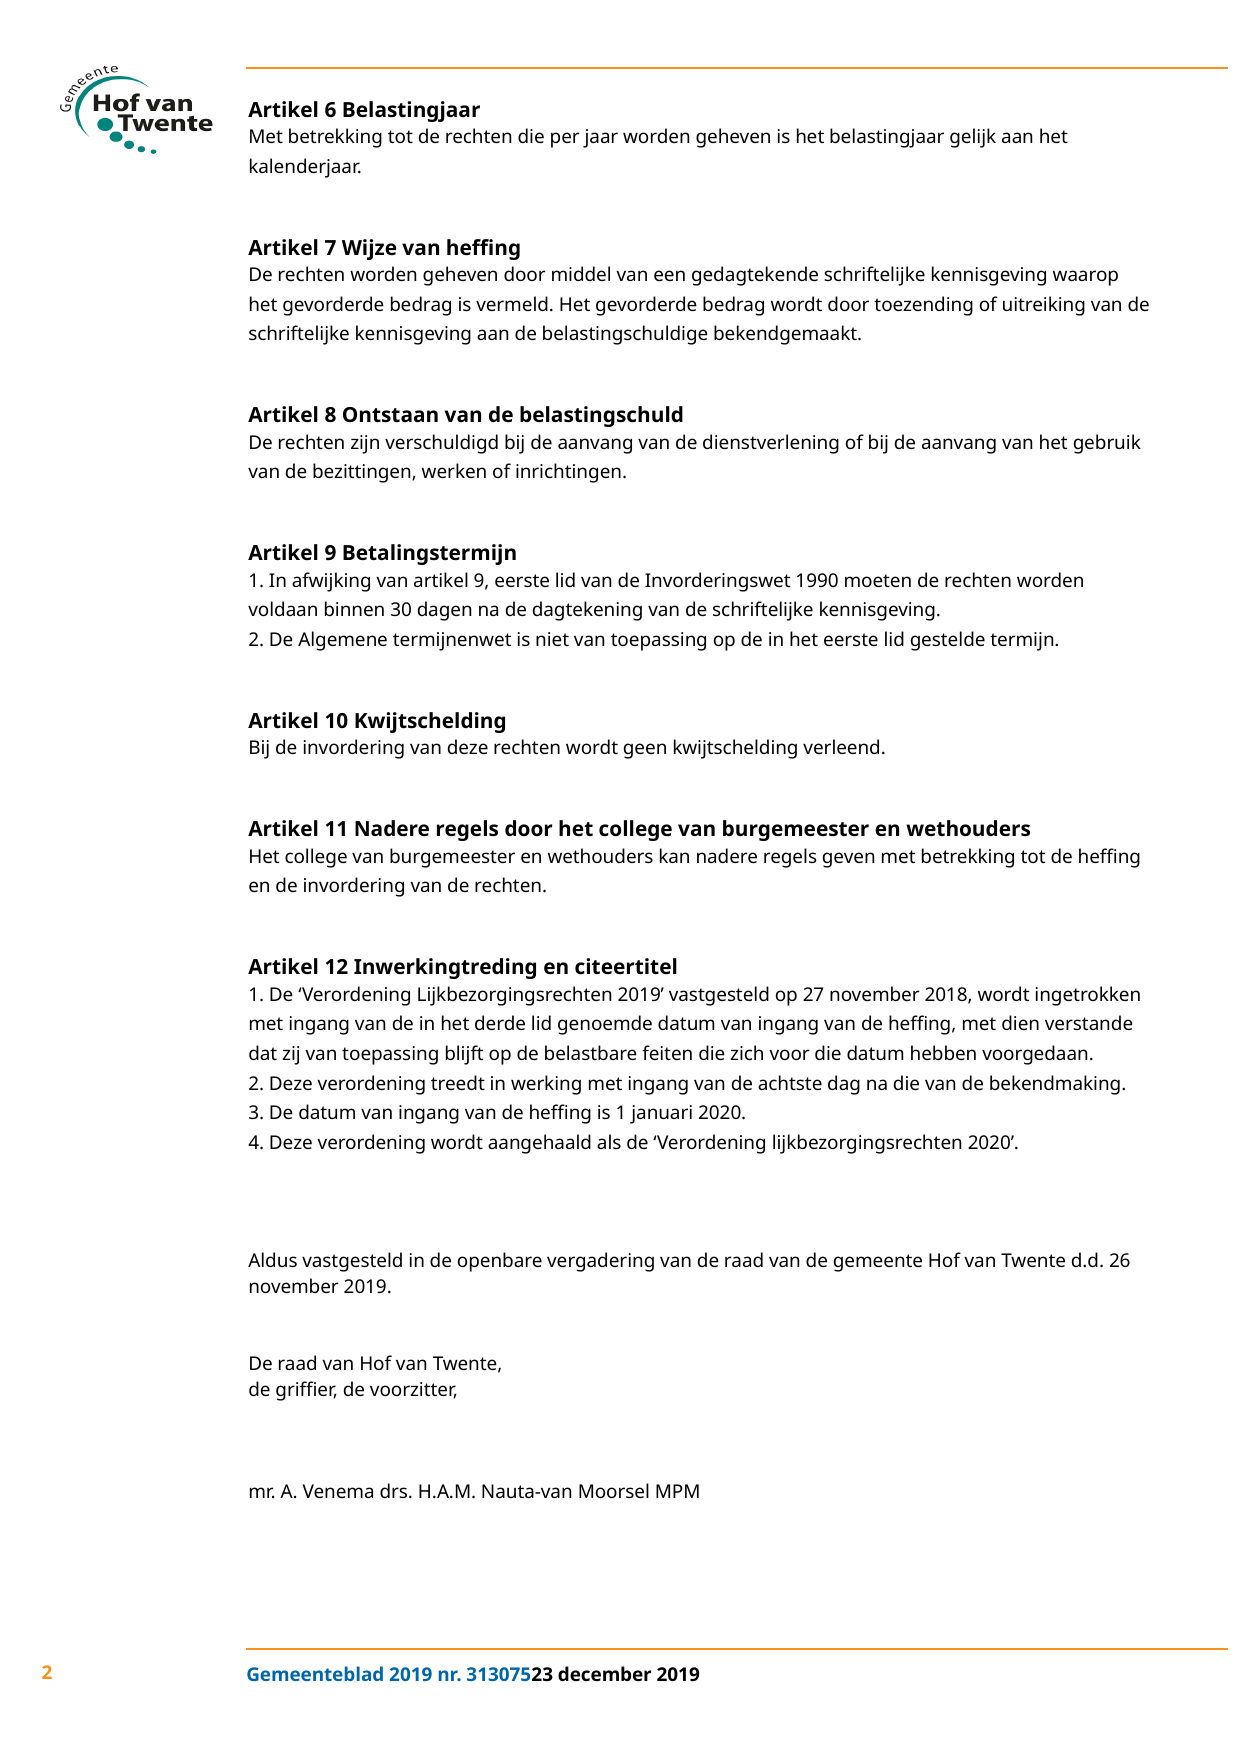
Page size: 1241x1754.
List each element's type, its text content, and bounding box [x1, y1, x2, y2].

text Aldus vastgesteld in de openbare vergadering van de raad van de gemeente Hof van Twente d.d. 26 november 2019. [248, 1247, 1152, 1299]
text Artikel 11 Nadere regels door het college van burgemeester en wethouders [248, 814, 1152, 843]
text De rechten worden geheven door middel van een gedagtekende schriftelijke kennisgeving waarop het gevorderde bedrag is vermeld. Het gevorderde bedrag wordt door toezending of uitreiking van de schriftelijke kennisgeving aan de belastingschuldige bekendgemaakt. [248, 261, 1152, 346]
text Bij de invordering van deze rechten wordt geen kwijtschelding verleend. [248, 734, 1152, 760]
text De raad van Hof van Twente, [248, 1350, 1152, 1376]
text 1. De ‘Verordening Lijkbezorgingsrechten 2019’ vastgesteld op 27 november 2018, wordt ingetrokken met ingang van de in het derde lid genoemde datum van ingang van de heffing, met dien verstande dat zij van toepassing blijft op de belastbare feiten die zich voor die datum hebben voorgedaan. [248, 981, 1152, 1066]
text Met betrekking tot de rechten die per jaar worden geheven is het belastingjaar gelijk aan het kalenderjaar. [248, 123, 1152, 178]
text de griffier, de voorzitter, [248, 1376, 1152, 1402]
text Artikel 8 Ontstaan van de belastingschuld [248, 400, 1152, 429]
picture [41, 47, 231, 172]
text De rechten zijn verschuldigd bij de aanvang van de dienstverlening of bij de aanvang van het gebruik van de bezittingen, werken of inrichtingen. [248, 429, 1152, 484]
text Artikel 6 Belastingjaar [248, 95, 1152, 123]
text 3. De datum van ingang van de heffing is 1 januari 2020. [248, 1099, 1152, 1125]
text 4. Deze verordening wordt aangehaald als de ‘Verordening lijkbezorgingsrechten 2020’. [248, 1129, 1152, 1154]
text Artikel 12 Inwerkingtreding en citeertitel [248, 952, 1152, 981]
text 2. Deze verordening treedt in werking met ingang van de achtste dag na die van de bekendmaking. [248, 1070, 1152, 1095]
text 1. In afwijking van artikel 9, eerste lid van de Invorderingswet 1990 moeten de rechten worden voldaan binnen 30 dagen na de dagtekening van de schriftelijke kennisgeving. [248, 567, 1152, 622]
text Het college van burgemeester en wethouders kan nadere regels geven met betrekking tot de heffing en de invordering van de rechten. [248, 843, 1152, 898]
text Artikel 10 Kwijtschelding [248, 706, 1152, 734]
text Artikel 7 Wijze van heffing [248, 233, 1152, 261]
text Artikel 9 Betalingstermijn [248, 538, 1152, 567]
text 2. De Algemene termijnenwet is niet van toepassing op de in het eerste lid gestelde termijn. [248, 626, 1152, 652]
text mr. A. Venema drs. H.A.M. Nauta-van Moorsel MPM [248, 1479, 1152, 1504]
